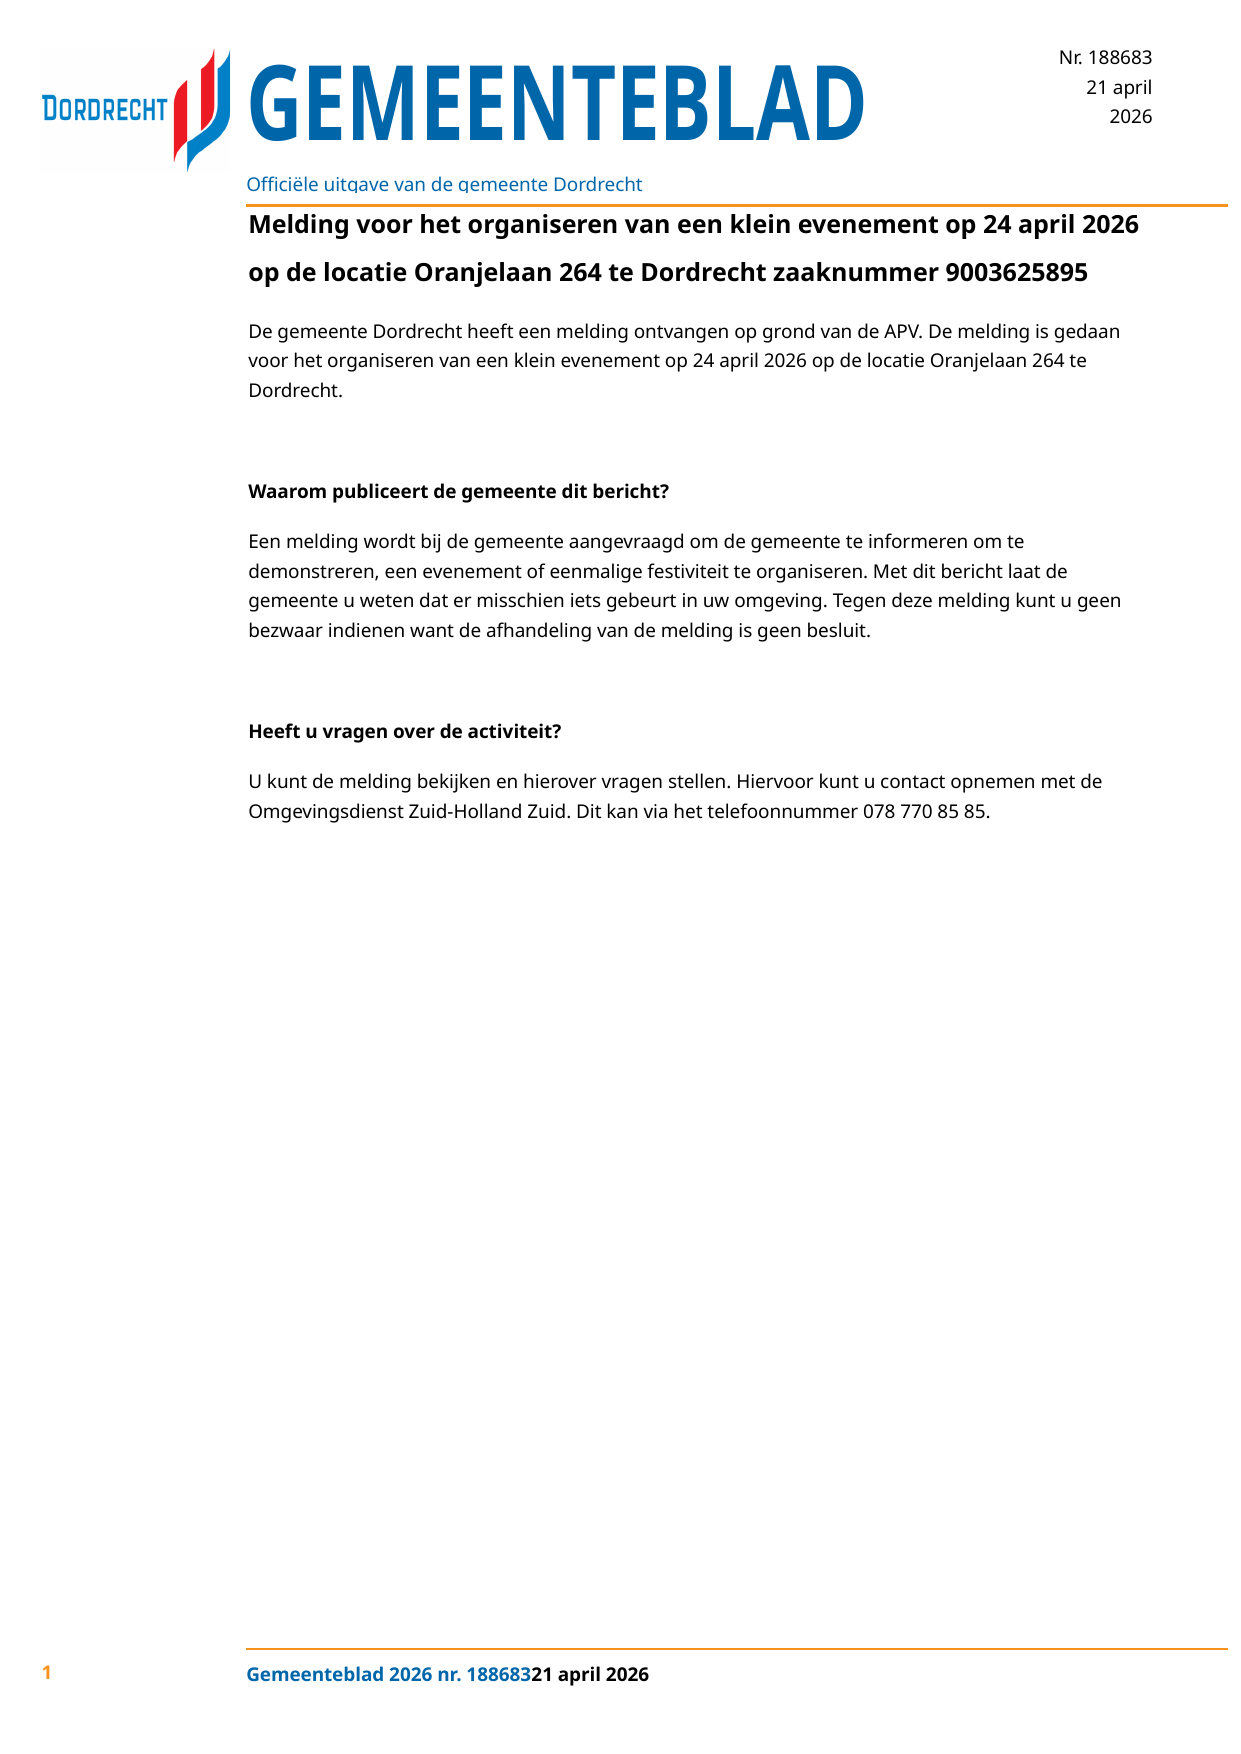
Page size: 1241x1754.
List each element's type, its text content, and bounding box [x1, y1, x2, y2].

text De gemeente Dordrecht heeft een melding ontvangen op grond van de APV. De melding is gedaan voor het organiseren van een klein evenement op 24 april 2026 op de locatie Oranjelaan 264 te Dordrecht. [248, 318, 1152, 403]
text Waarom publiceert de gemeente dit bericht? [248, 478, 1152, 504]
text Heeft u vragen over de activiteit? [248, 718, 1152, 744]
text Melding voor het organiseren van een klein evenement op 24 april 2026 op de locatie Oranjelaan 264 te Dordrecht zaaknummer 9003625895 [248, 207, 1152, 288]
text U kunt de melding bekijken en hierover vragen stellen. Hiervoor kunt u contact opnemen met de Omgevingsdienst Zuid-Holland Zuid. Dit kan via het telefoonnummer 078 770 85 85. [248, 768, 1152, 824]
text Een melding wordt bij de gemeente aangevraagd om de gemeente te informeren om te demonstreren, een evenement of eenmalige festiviteit te organiseren. Met dit bericht laat de gemeente u weten dat er misschien iets gebeurt in uw omgeving. Tegen deze melding kunt u geen bezwaar indienen want de afhandeling van de melding is geen besluit. [248, 528, 1152, 643]
picture [41, 47, 231, 172]
